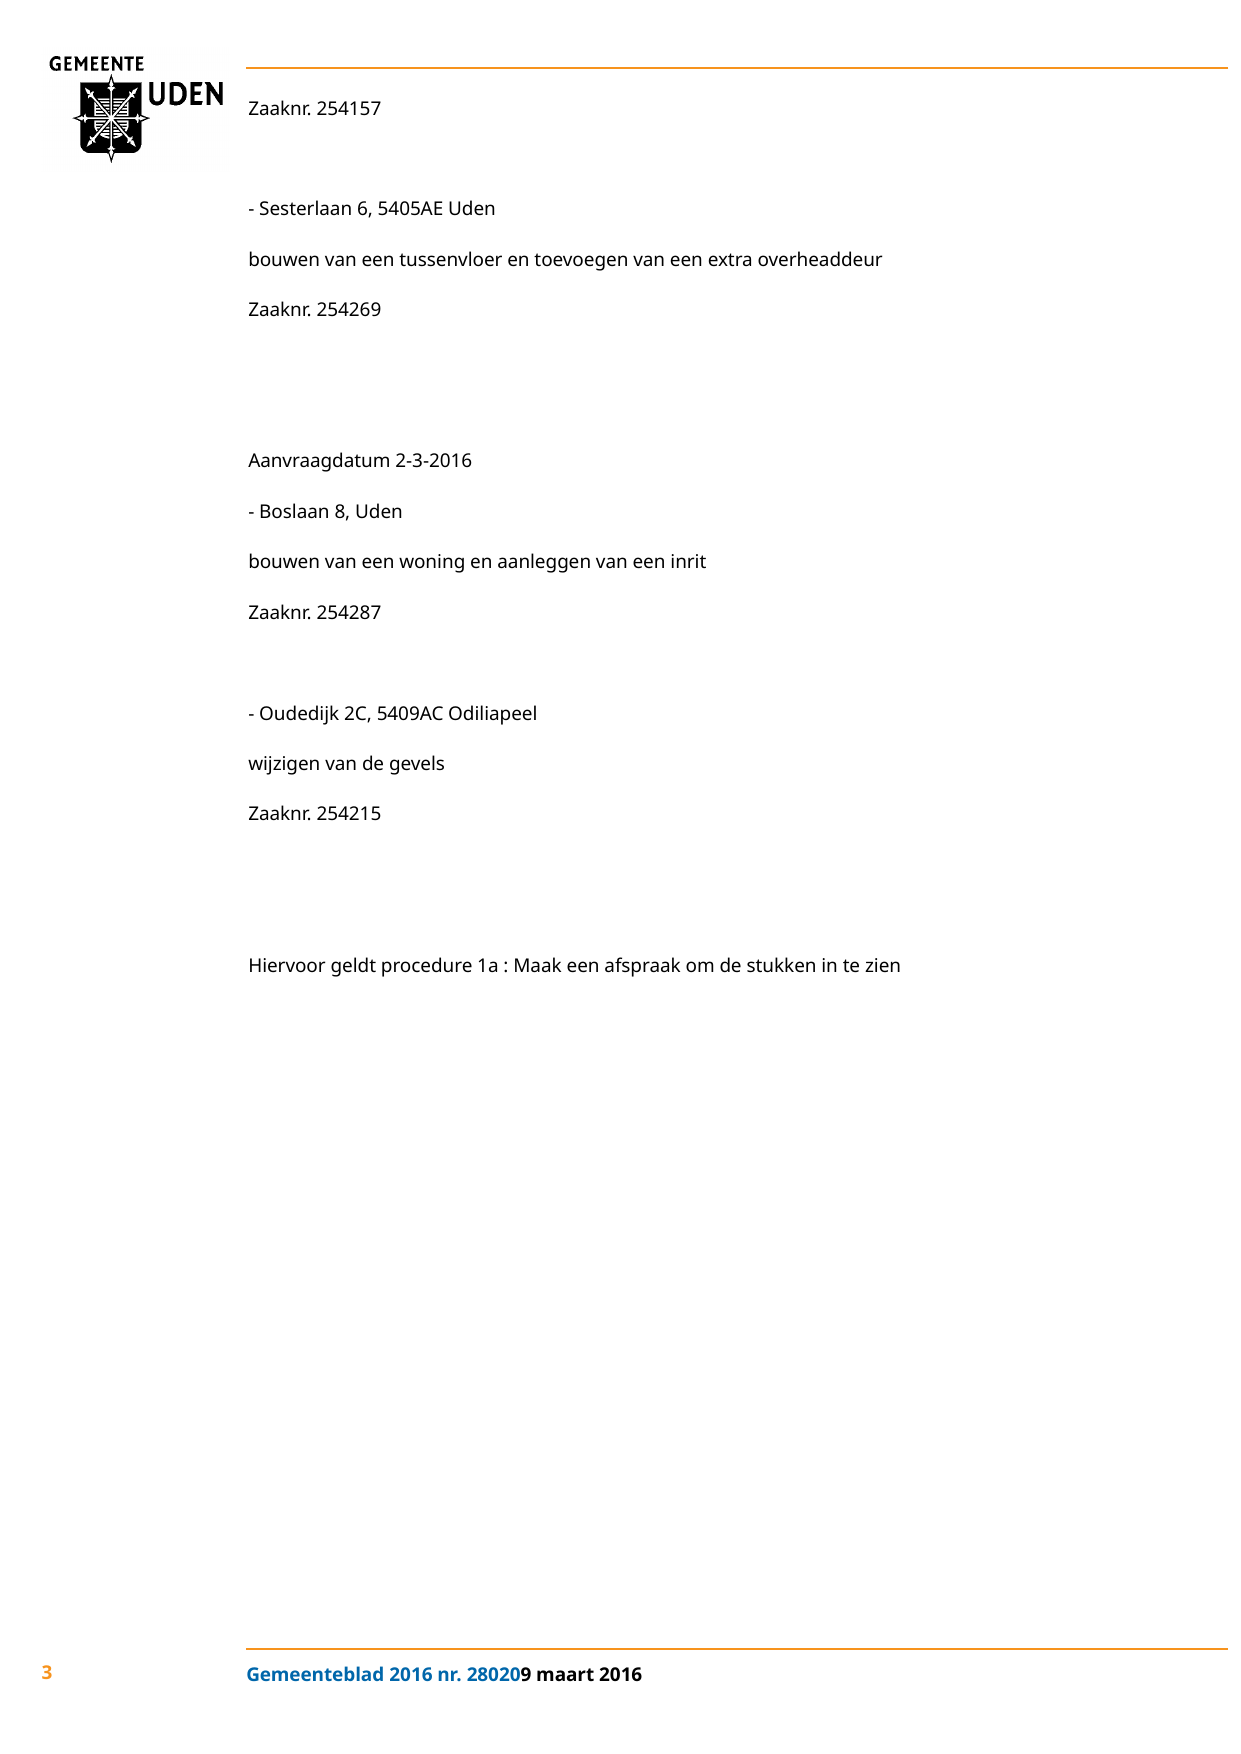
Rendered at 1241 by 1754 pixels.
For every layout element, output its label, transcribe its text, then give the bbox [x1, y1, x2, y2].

text Aanvraagdatum 2-3-2016 [248, 448, 1152, 473]
text - Oudedijk 2C, 5409AC Odiliapeel [248, 700, 1152, 726]
text - Sesterlaan 6, 5405AE Uden [248, 196, 1152, 221]
text Hiervoor geldt procedure 1a : Maak een afspraak om de stukken in te zien [248, 952, 1152, 978]
text Zaaknr. 254157 [248, 95, 1152, 121]
text wijzigen van de gevels [248, 750, 1152, 776]
text Zaaknr. 254269 [248, 296, 1152, 322]
text Zaaknr. 254287 [248, 599, 1152, 625]
text bouwen van een woning en aanleggen van een inrit [248, 548, 1152, 574]
text Zaaknr. 254215 [248, 801, 1152, 826]
picture [41, 47, 231, 172]
text bouwen van een tussenvloer en toevoegen van een extra overheaddeur [248, 246, 1152, 272]
text - Boslaan 8, Uden [248, 498, 1152, 524]
